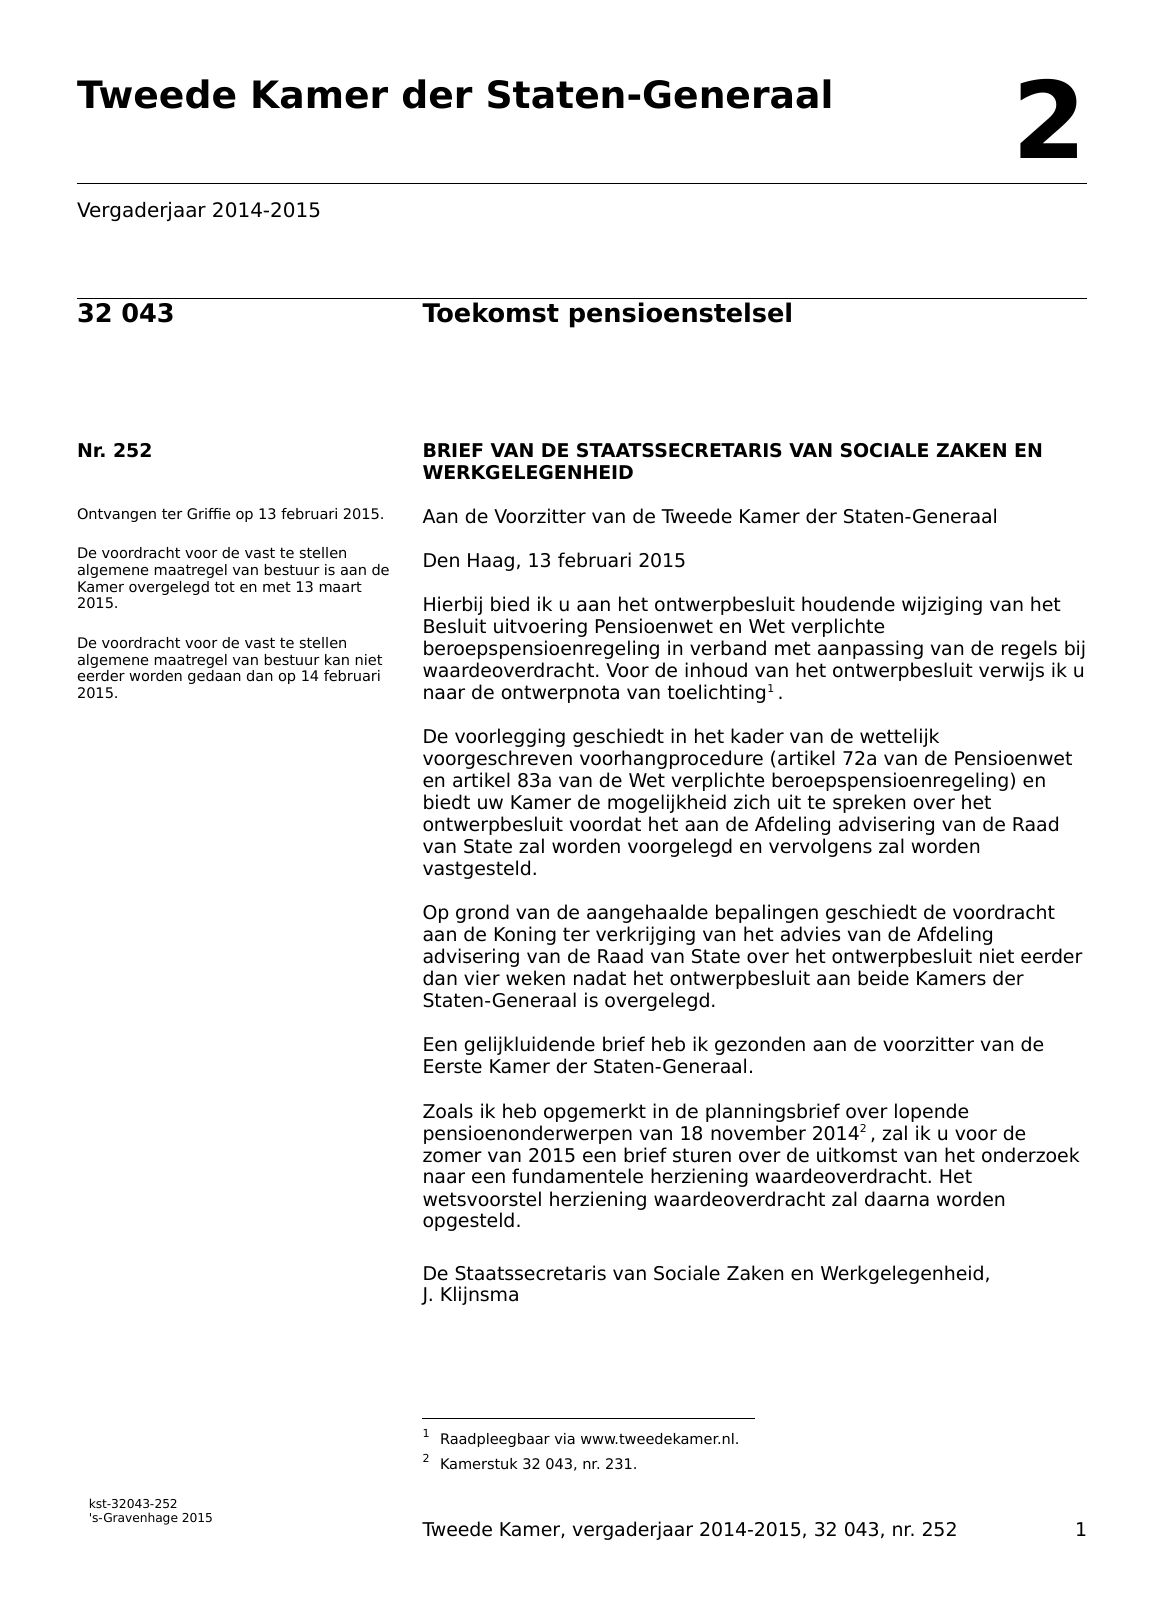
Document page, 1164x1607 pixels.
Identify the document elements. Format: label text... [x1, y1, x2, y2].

text Raadpleegbaar via www.tweedekamer.nl. [422, 1427, 1087, 1449]
text Aan de Voorzitter van de Tweede Kamer der Staten-Generaal [422, 506, 1087, 528]
text De Staatssecretaris van Sociale Zaken en Werkgelegenheid, J. Klijnsma [422, 1262, 1087, 1306]
table_cell Vergaderjaar 2014-2015 [77, 184, 1087, 298]
text Op grond van de aangehaalde bepalingen geschiedt de voordracht aan de Koning ter verkrijging van het advies van de Afdeling advisering van de Raad van State over het ontwerpbesluit niet eerder dan vier weken nadat het ontwerpbesluit aan beide Kamers der Staten-Generaal is overgelegd. [422, 902, 1087, 1012]
subtitle 32 043 Toekomst pensioenstelsel [77, 299, 1087, 329]
text [77, 523, 399, 545]
text De voordracht voor de vast te stellen algemene maatregel van bestuur kan niet eerder worden gedaan dan op 14 februari 2015. [77, 634, 399, 702]
text [77, 612, 399, 634]
text Hierbij bied ik u aan het ontwerpbesluit houdende wijziging van het Besluit uitvoering Pensioenwet en Wet verplichte beroepspensioenregeling in verband met aanpassing van de regels bij waardeoverdracht. Voor de inhoud van het ontwerpbesluit verwijs ik u naar de ontwerpnota van toelichting. [422, 594, 1087, 704]
text De voordracht voor de vast te stellen algemene maatregel van bestuur is aan de Kamer overgelegd tot en met 13 maart 2015. [77, 545, 399, 612]
text 's-Gravenhage 2015 [88, 1511, 323, 1525]
table_header 2 [886, 59, 1087, 183]
text Den Haag, 13 februari 2015 [422, 550, 1087, 572]
text Zoals ik heb opgemerkt in de planningsbrief over lopende pensioenonderwerpen van 18 november 2014, zal ik u voor de zomer van 2015 een brief sturen over de uitkomst van het onderzoek naar een fundamentele herziening waardeoverdracht. Het wetsvoorstel herziening waardeoverdracht zal daarna worden opgesteld. [422, 1101, 1087, 1232]
text kst-32043-252 [88, 1497, 323, 1511]
text De voorlegging geschiedt in het kader van de wettelijk voorgeschreven voorhangprocedure (artikel 72a van de Pensioenwet en artikel 83a van de Wet verplichte beroepspensioenregeling) en biedt uw Kamer de mogelijkheid zich uit te spreken over het ontwerpbesluit voordat het aan de Afdeling advisering van de Raad van State zal worden voorgelegd en vervolgens zal worden vastgesteld. [422, 726, 1087, 880]
text Ontvangen ter Griffie op 13 februari 2015. [77, 506, 399, 523]
subtitle Nr. 252 BRIEF VAN DE STAATSSECRETARIS VAN SOCIALE ZAKEN EN WERKGELEGENHEID [77, 440, 1087, 484]
text Kamerstuk 32 043, nr. 231. [422, 1452, 1087, 1474]
text Een gelijkluidende brief heb ik gezonden aan de voorzitter van de Eerste Kamer der Staten-Generaal. [422, 1034, 1087, 1078]
table_header Tweede Kamer der Staten-Generaal [77, 59, 886, 183]
